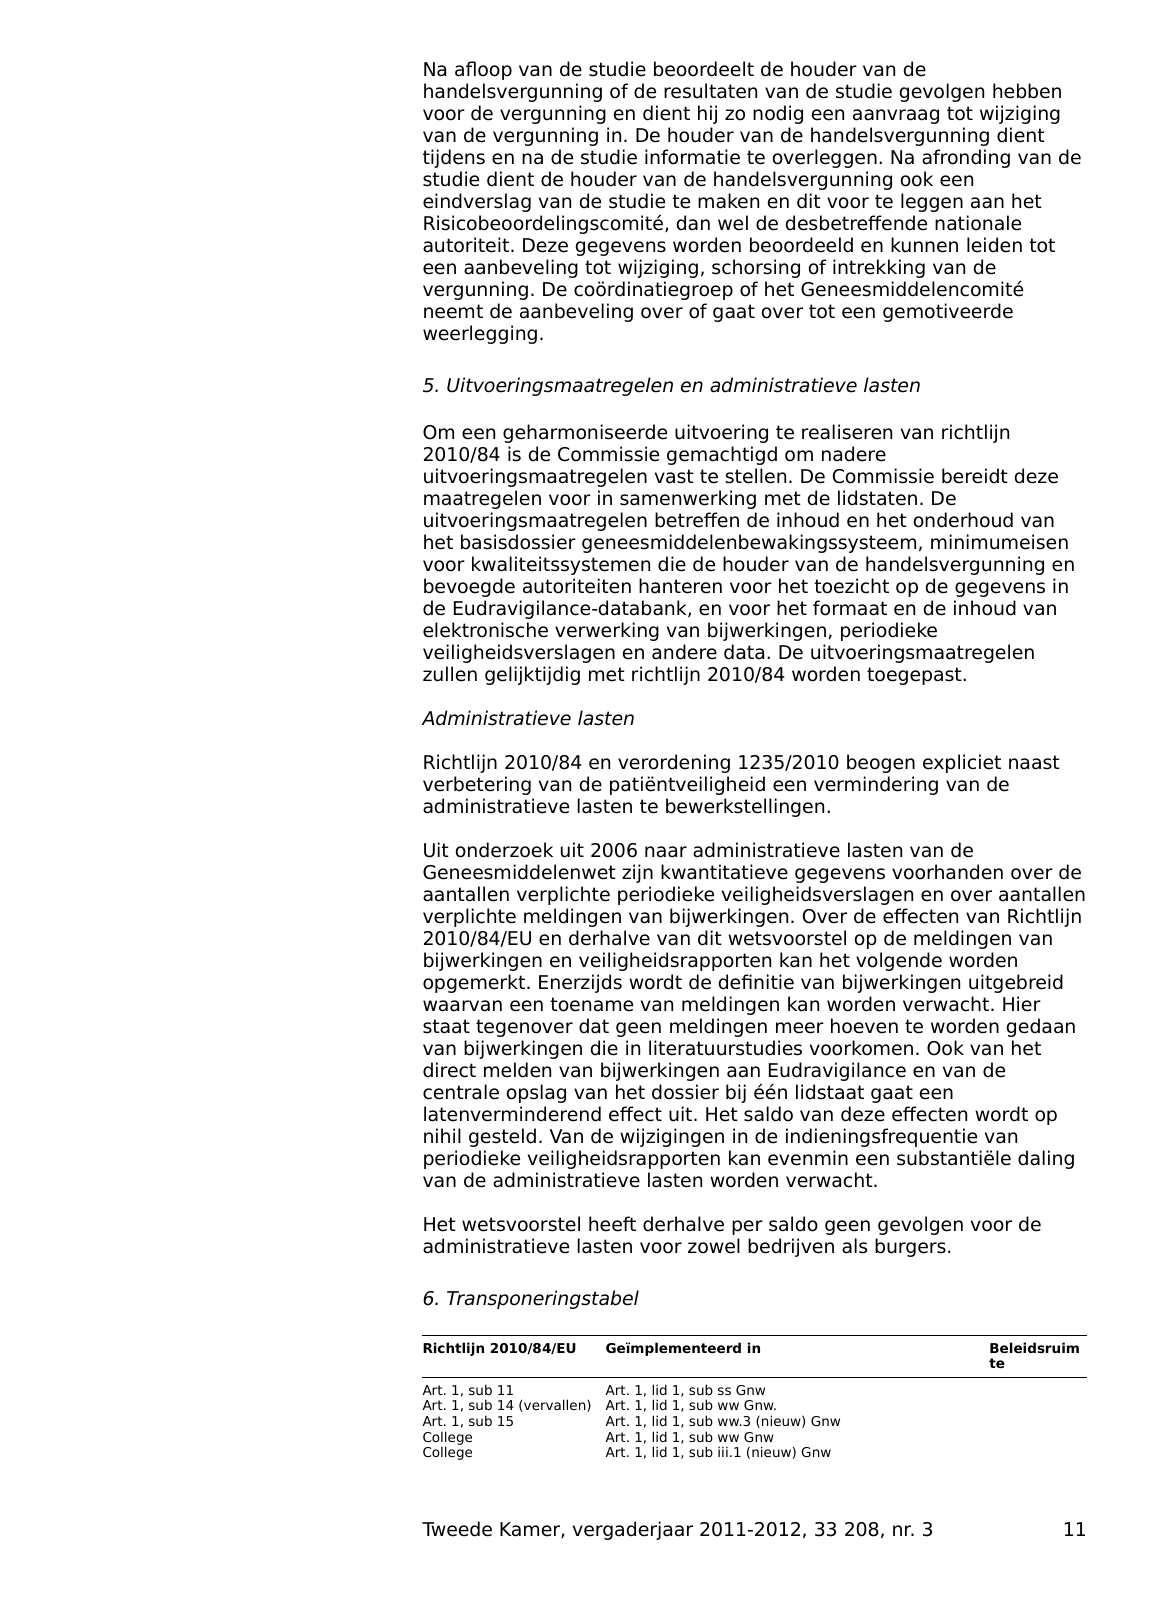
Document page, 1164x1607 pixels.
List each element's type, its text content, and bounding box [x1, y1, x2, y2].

table_cell Art. 1, sub 14 (vervallen) [422, 1398, 599, 1414]
text Om een geharmoniseerde uitvoering te realiseren van richtlijn 2010/84 is de Commissie gemachtigd om nadere uitvoeringsmaatregelen vast te stellen. De Commissie bereidt deze maatregelen voor in samenwerking met de lidstaten. De uitvoeringsmaatregelen betreffen de inhoud en het onderhoud van het basisdossier geneesmiddelenbewakingssysteem, minimumeisen voor kwaliteitssystemen die de houder van de handelsvergunning en bevoegde autoriteiten hanteren voor het toezicht op de gegevens in de Eudravigilance-databank, en voor het formaat en de inhoud van elektronische verwerking van bijwerkingen, periodieke veiligheidsverslagen en andere data. De uitvoeringsmaatregelen zullen gelijktijdig met richtlijn 2010/84 worden toegepast. [422, 422, 1087, 686]
table_cell Art. 1, lid 1, sub ww Gnw [599, 1430, 983, 1445]
table_cell College [422, 1430, 599, 1445]
subtitle 5. Uitvoeringsmaatregelen en administratieve lasten [422, 375, 1087, 397]
table_cell [983, 1398, 1087, 1414]
table_cell Art. 1, sub 15 [422, 1414, 599, 1429]
table_header Beleidsruimte [983, 1336, 1087, 1377]
table_cell College [422, 1445, 599, 1461]
table_cell Art. 1, lid 1, sub ww Gnw. [599, 1398, 983, 1414]
table_cell Art. 1, lid 1, sub ww.3 (nieuw) Gnw [599, 1414, 983, 1429]
text Het wetsvoorstel heeft derhalve per saldo geen gevolgen voor de administratieve lasten voor zowel bedrijven als burgers. [422, 1214, 1087, 1258]
text Na afloop van de studie beoordeelt de houder van de handelsvergunning of de resultaten van de studie gevolgen hebben voor de vergunning en dient hij zo nodig een aanvraag tot wijziging van de vergunning in. De houder van de handelsvergunning dient tijdens en na de studie informatie te overleggen. Na afronding van de studie dient de houder van de handelsvergunning ook een eindverslag van de studie te maken en dit voor te leggen aan het Risicobeoordelingscomité, dan wel de desbetreffende nationale autoriteit. Deze gegevens worden beoordeeld en kunnen leiden tot een aanbeveling tot wijziging, schorsing of intrekking van de vergunning. De coördinatiegroep of het Geneesmiddelencomité neemt de aanbeveling over of gaat over tot een gemotiveerde weerlegging. [422, 59, 1087, 345]
text Uit onderzoek uit 2006 naar administratieve lasten van de Geneesmiddelenwet zijn kwantitatieve gegevens voorhanden over de aantallen verplichte periodieke veiligheidsverslagen en over aantallen verplichte meldingen van bijwerkingen. Over de effecten van Richtlijn 2010/84/EU en derhalve van dit wetsvoorstel op de meldingen van bijwerkingen en veiligheidsrapporten kan het volgende worden opgemerkt. Enerzijds wordt de definitie van bijwerkingen uitgebreid waarvan een toename van meldingen kan worden verwacht. Hier staat tegenover dat geen meldingen meer hoeven te worden gedaan van bijwerkingen die in literatuurstudies voorkomen. Ook van het direct melden van bijwerkingen aan Eudravigilance en van de centrale opslag van het dossier bij één lidstaat gaat een latenverminderend effect uit. Het saldo van deze effecten wordt op nihil gesteld. Van de wijzigingen in de indieningsfrequentie van periodieke veiligheidsrapporten kan evenmin een substantiële daling van de administratieve lasten worden verwacht. [422, 840, 1087, 1192]
table_cell [983, 1414, 1087, 1429]
table_header Geïmplementeerd in [599, 1336, 983, 1377]
text Richtlijn 2010/84 en verordening 1235/2010 beogen expliciet naast verbetering van de patiëntveiligheid een vermindering van de administratieve lasten te bewerkstellingen. [422, 752, 1087, 818]
table_cell Art. 1, sub 11 [422, 1378, 599, 1398]
table_cell Art. 1, lid 1, sub ss Gnw [599, 1378, 983, 1398]
table_cell [983, 1430, 1087, 1445]
table_cell Art. 1, lid 1, sub iii.1 (nieuw) Gnw [599, 1445, 983, 1461]
table_cell [983, 1445, 1087, 1461]
subtitle Administratieve lasten [422, 708, 1087, 730]
subtitle 6. Transponeringstabel [422, 1288, 1087, 1310]
table_header Richtlijn 2010/84/EU [422, 1336, 599, 1377]
table_cell [983, 1378, 1087, 1398]
